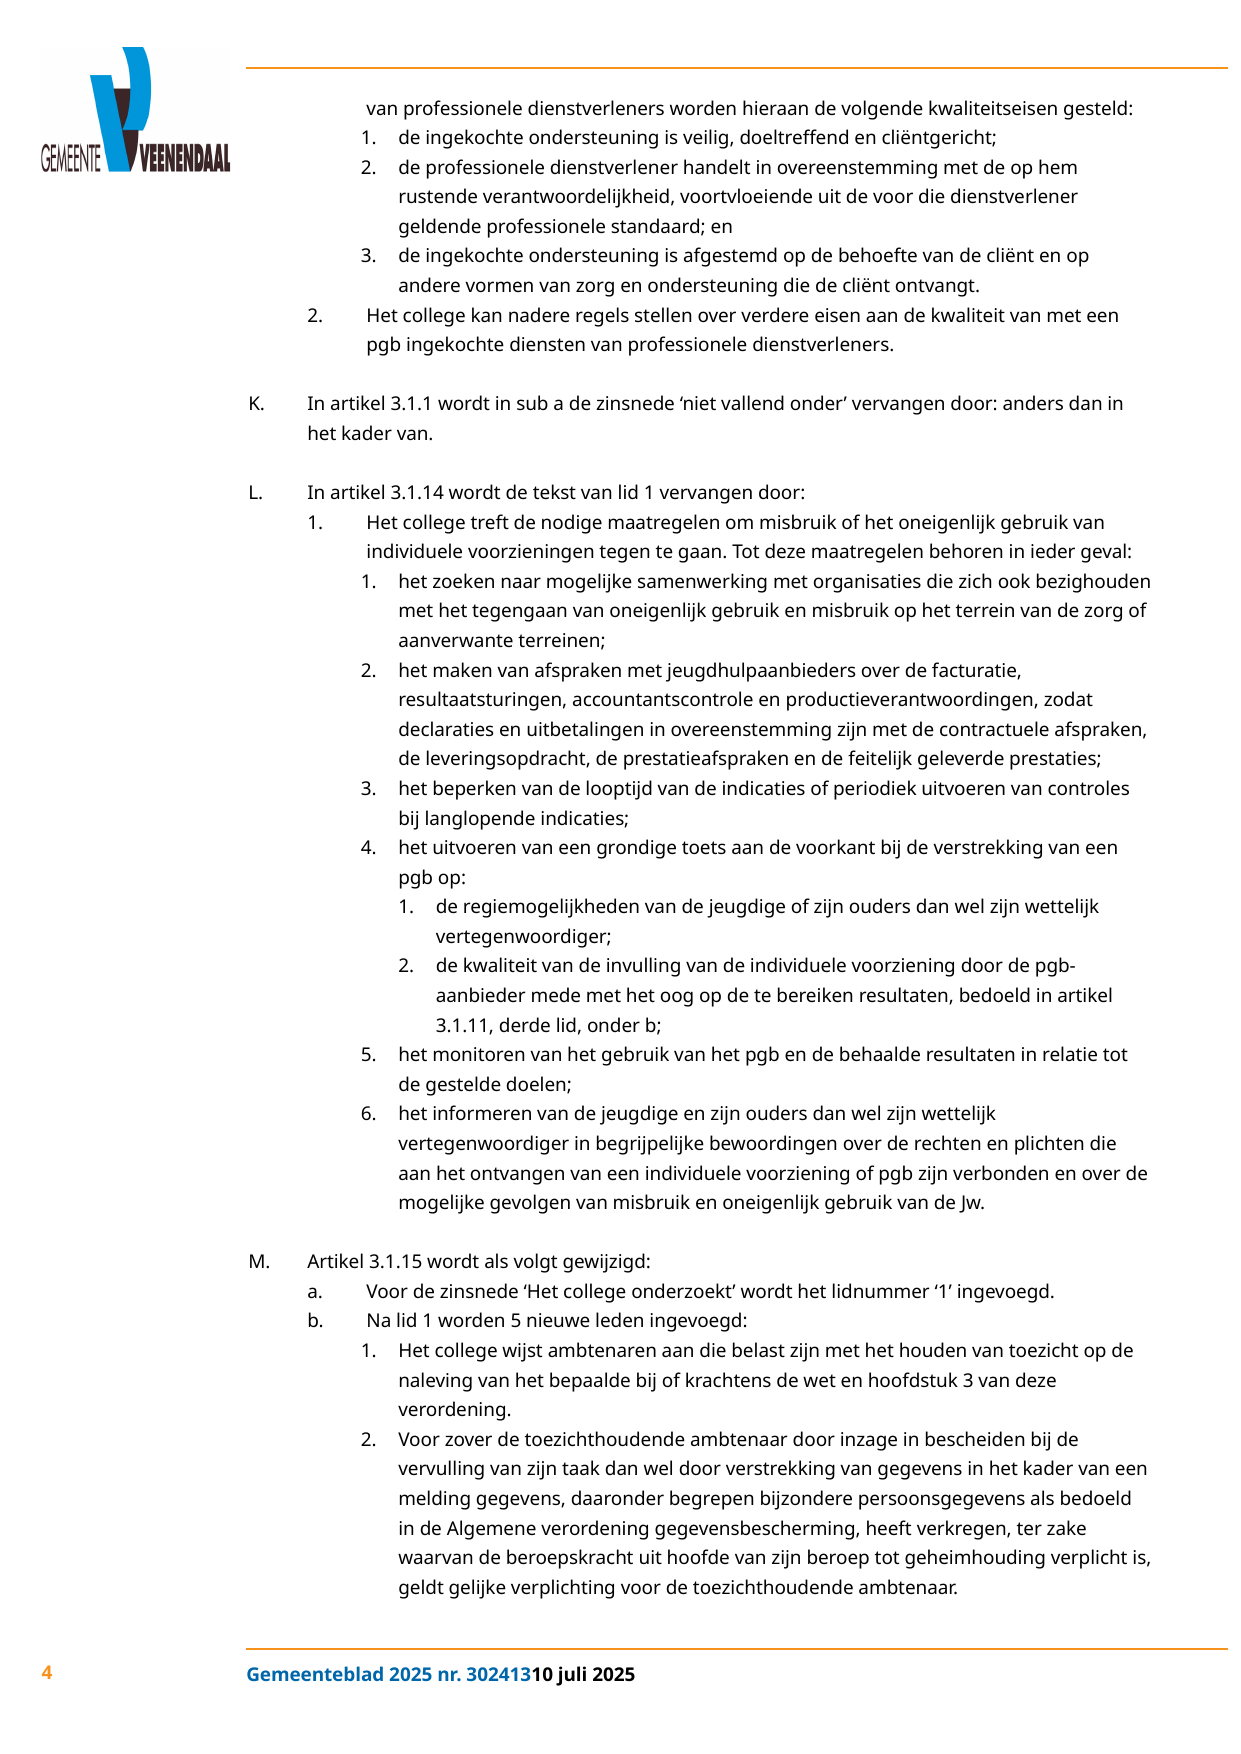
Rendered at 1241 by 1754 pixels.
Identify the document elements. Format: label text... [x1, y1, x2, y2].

list de ingekochte ondersteuning is veilig, doeltreffend en cliëntgericht; [361, 124, 1152, 150]
list Na lid 1 worden 5 nieuwe leden ingevoegd: [307, 1308, 1152, 1333]
list Het college wijst ambtenaren aan die belast zijn met het houden van toezicht op de naleving van het bepaalde bij of krachtens de wet en hoofdstuk 3 van deze verordening. [361, 1337, 1152, 1422]
list de ingekochte ondersteuning is afgestemd op de behoefte van de cliënt en op andere vormen van zorg en ondersteuning die de cliënt ontvangt. [361, 243, 1152, 298]
list het uitvoeren van een grondige toets aan de voorkant bij de verstrekking van een pgb op: [361, 834, 1152, 890]
list Artikel 3.1.15 wordt als volgt gewijzigd: [248, 1248, 1152, 1274]
list de kwaliteit van de invulling van de individuele voorziening door de pgb-aanbieder mede met het oog op de te bereiken resultaten, bedoeld in artikel 3.1.11, derde lid, onder b; [398, 953, 1152, 1038]
list het beperken van de looptijd van de indicaties of periodiek uitvoeren van controles bij langlopende indicaties; [361, 775, 1152, 831]
list het maken van afspraken met jeugdhulpaanbieders over de facturatie, resultaatsturingen, accountantscontrole en productieverantwoordingen, zodat declaraties en uitbetalingen in overeenstemming zijn met de contractuele afspraken, de leveringsopdracht, de prestatieafspraken en de feitelijk geleverde prestaties; [361, 657, 1152, 771]
picture [41, 47, 130, 172]
list Voor zover de toezichthoudende ambtenaar door inzage in bescheiden bij de vervulling van zijn taak dan wel door verstrekking van gegevens in het kader van een melding gegevens, daaronder begrepen bijzondere persoonsgegevens als bedoeld in de Algemene verordening gegevensbescherming, heeft verkregen, ter zake waarvan de beroepskracht uit hoofde van zijn beroep tot geheimhouding verplicht is, geldt gelijke verplichting voor de toezichthoudende ambtenaar. [361, 1426, 1152, 1600]
list het informeren van de jeugdige en zijn ouders dan wel zijn wettelijk vertegenwoordiger in begrijpelijke bewoordingen over de rechten en plichten die aan het ontvangen van een individuele voorziening of pgb zijn verbonden en over de mogelijke gevolgen van misbruik en oneigenlijk gebruik van de Jw. [361, 1101, 1152, 1215]
list Het college kan nadere regels stellen over verdere eisen aan de kwaliteit van met een pgb ingekochte diensten van professionele dienstverleners. [307, 302, 1152, 357]
list de regiemogelijkheden van de jeugdige of zijn ouders dan wel zijn wettelijk vertegenwoordiger; [398, 893, 1152, 949]
list Het college treft de nodige maatregelen om misbruik of het oneigenlijk gebruik van individuele voorzieningen tegen te gaan. Tot deze maatregelen behoren in ieder geval: [307, 509, 1152, 564]
list het monitoren van het gebruik van het pgb en de behaalde resultaten in relatie tot de gestelde doelen; [361, 1041, 1152, 1097]
list van professionele dienstverleners worden hieraan de volgende kwaliteitseisen gesteld: [307, 95, 1152, 121]
list In artikel 3.1.14 wordt de tekst van lid 1 vervangen door: [248, 479, 1152, 505]
list In artikel 3.1.1 wordt in sub a de zinsnede ‘niet vallend onder’ vervangen door: anders dan in het kader van. [248, 391, 1152, 446]
list Voor de zinsnede ‘Het college onderzoekt’ wordt het lidnummer ‘1’ ingevoegd. [307, 1278, 1152, 1304]
list de professionele dienstverlener handelt in overeenstemming met de op hem rustende verantwoordelijkheid, voortvloeiende uit de voor die dienstverlener geldende professionele standaard; en [361, 154, 1152, 239]
list het zoeken naar mogelijke samenwerking met organisaties die zich ook bezighouden met het tegengaan van oneigenlijk gebruik en misbruik op het terrein van de zorg of aanverwante terreinen; [361, 568, 1152, 653]
picture [123, 47, 231, 172]
